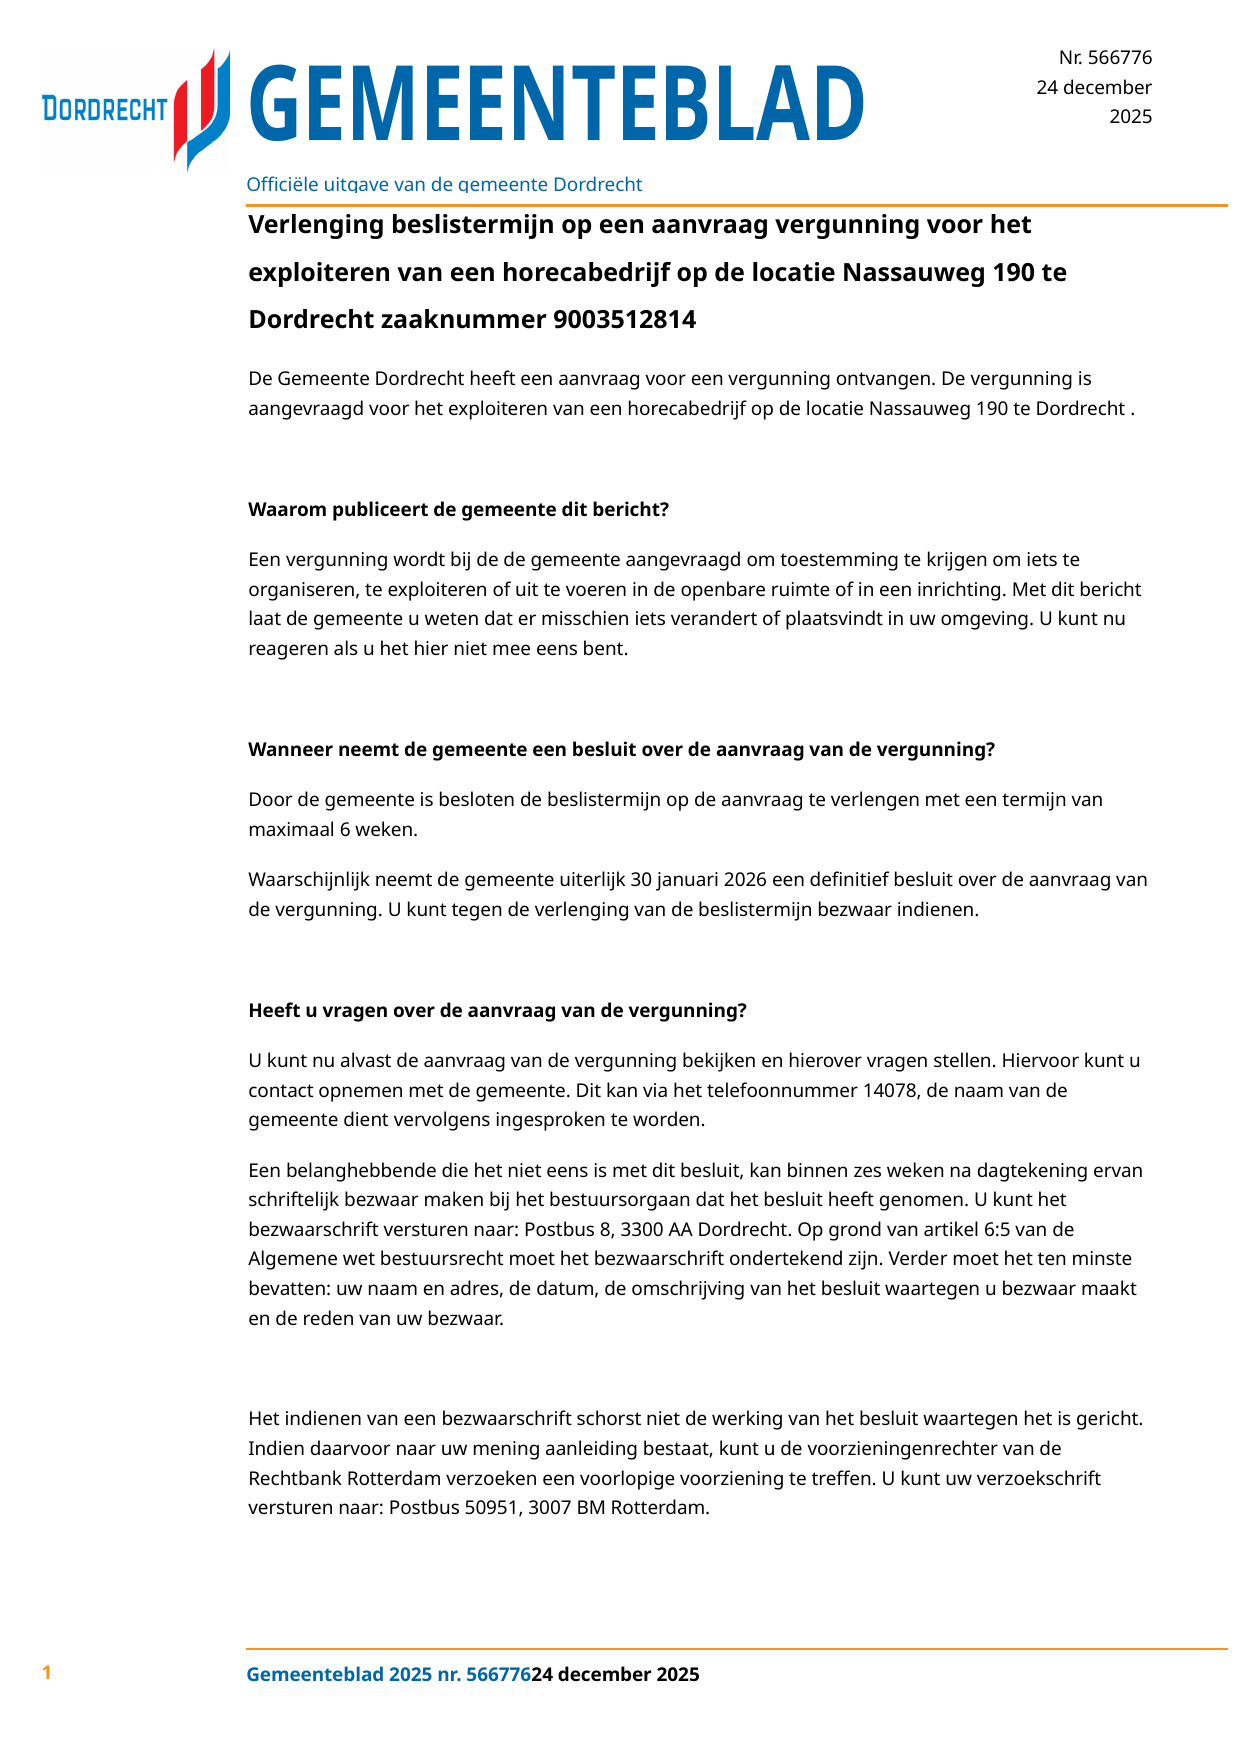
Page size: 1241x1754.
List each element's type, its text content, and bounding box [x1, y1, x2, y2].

text Heeft u vragen over de aanvraag van de vergunning? [248, 997, 1152, 1022]
text Wanneer neemt de gemeente een besluit over de aanvraag van de vergunning? [248, 736, 1152, 762]
text Verlenging beslistermijn op een aanvraag vergunning voor het exploiteren van een horecabedrijf op de locatie Nassauweg 190 te Dordrecht zaaknummer 9003512814 [248, 207, 1152, 336]
text Waarschijnlijk neemt de gemeente uiterlijk 30 januari 2026 een definitief besluit over de aanvraag van de vergunning. U kunt tegen de verlenging van de beslistermijn bezwaar indienen. [248, 866, 1152, 922]
text Een vergunning wordt bij de de gemeente aangevraagd om toestemming te krijgen om iets te organiseren, te exploiteren of uit te voeren in de openbare ruimte of in een inrichting. Met dit bericht laat de gemeente u weten dat er misschien iets verandert of plaatsvindt in uw omgeving. U kunt nu reageren als u het hier niet mee eens bent. [248, 546, 1152, 661]
text Door de gemeente is besloten de beslistermijn op de aanvraag te verlengen met een termijn van maximaal 6 weken. [248, 786, 1152, 842]
text Het indienen van een bezwaarschrift schorst niet de werking van het besluit waartegen het is gericht. Indien daarvoor naar uw mening aanleiding bestaat, kunt u de voorzieningenrechter van de Rechtbank Rotterdam verzoeken een voorlopige voorziening te treffen. U kunt uw verzoekschrift versturen naar: Postbus 50951, 3007 BM Rotterdam. [248, 1406, 1152, 1520]
text De Gemeente Dordrecht heeft een aanvraag voor een vergunning ontvangen. De vergunning is aangevraagd voor het exploiteren van een horecabedrijf op de locatie Nassauweg 190 te Dordrecht . [248, 366, 1152, 421]
picture [41, 47, 231, 172]
text Waarom publiceert de gemeente dit bericht? [248, 496, 1152, 522]
text U kunt nu alvast de aanvraag van de vergunning bekijken en hierover vragen stellen. Hiervoor kunt u contact opnemen met de gemeente. Dit kan via het telefoonnummer 14078, de naam van de gemeente dient vervolgens ingesproken te worden. [248, 1047, 1152, 1132]
text Een belanghebbende die het niet eens is met dit besluit, kan binnen zes weken na dagtekening ervan schriftelijk bezwaar maken bij het bestuursorgaan dat het besluit heeft genomen. U kunt het bezwaarschrift versturen naar: Postbus 8, 3300 AA Dordrecht. Op grond van artikel 6:5 van de Algemene wet bestuursrecht moet het bezwaarschrift ondertekend zijn. Verder moet het ten minste bevatten: uw naam en adres, de datum, de omschrijving van het besluit waartegen u bezwaar maakt en de reden van uw bezwaar. [248, 1157, 1152, 1330]
